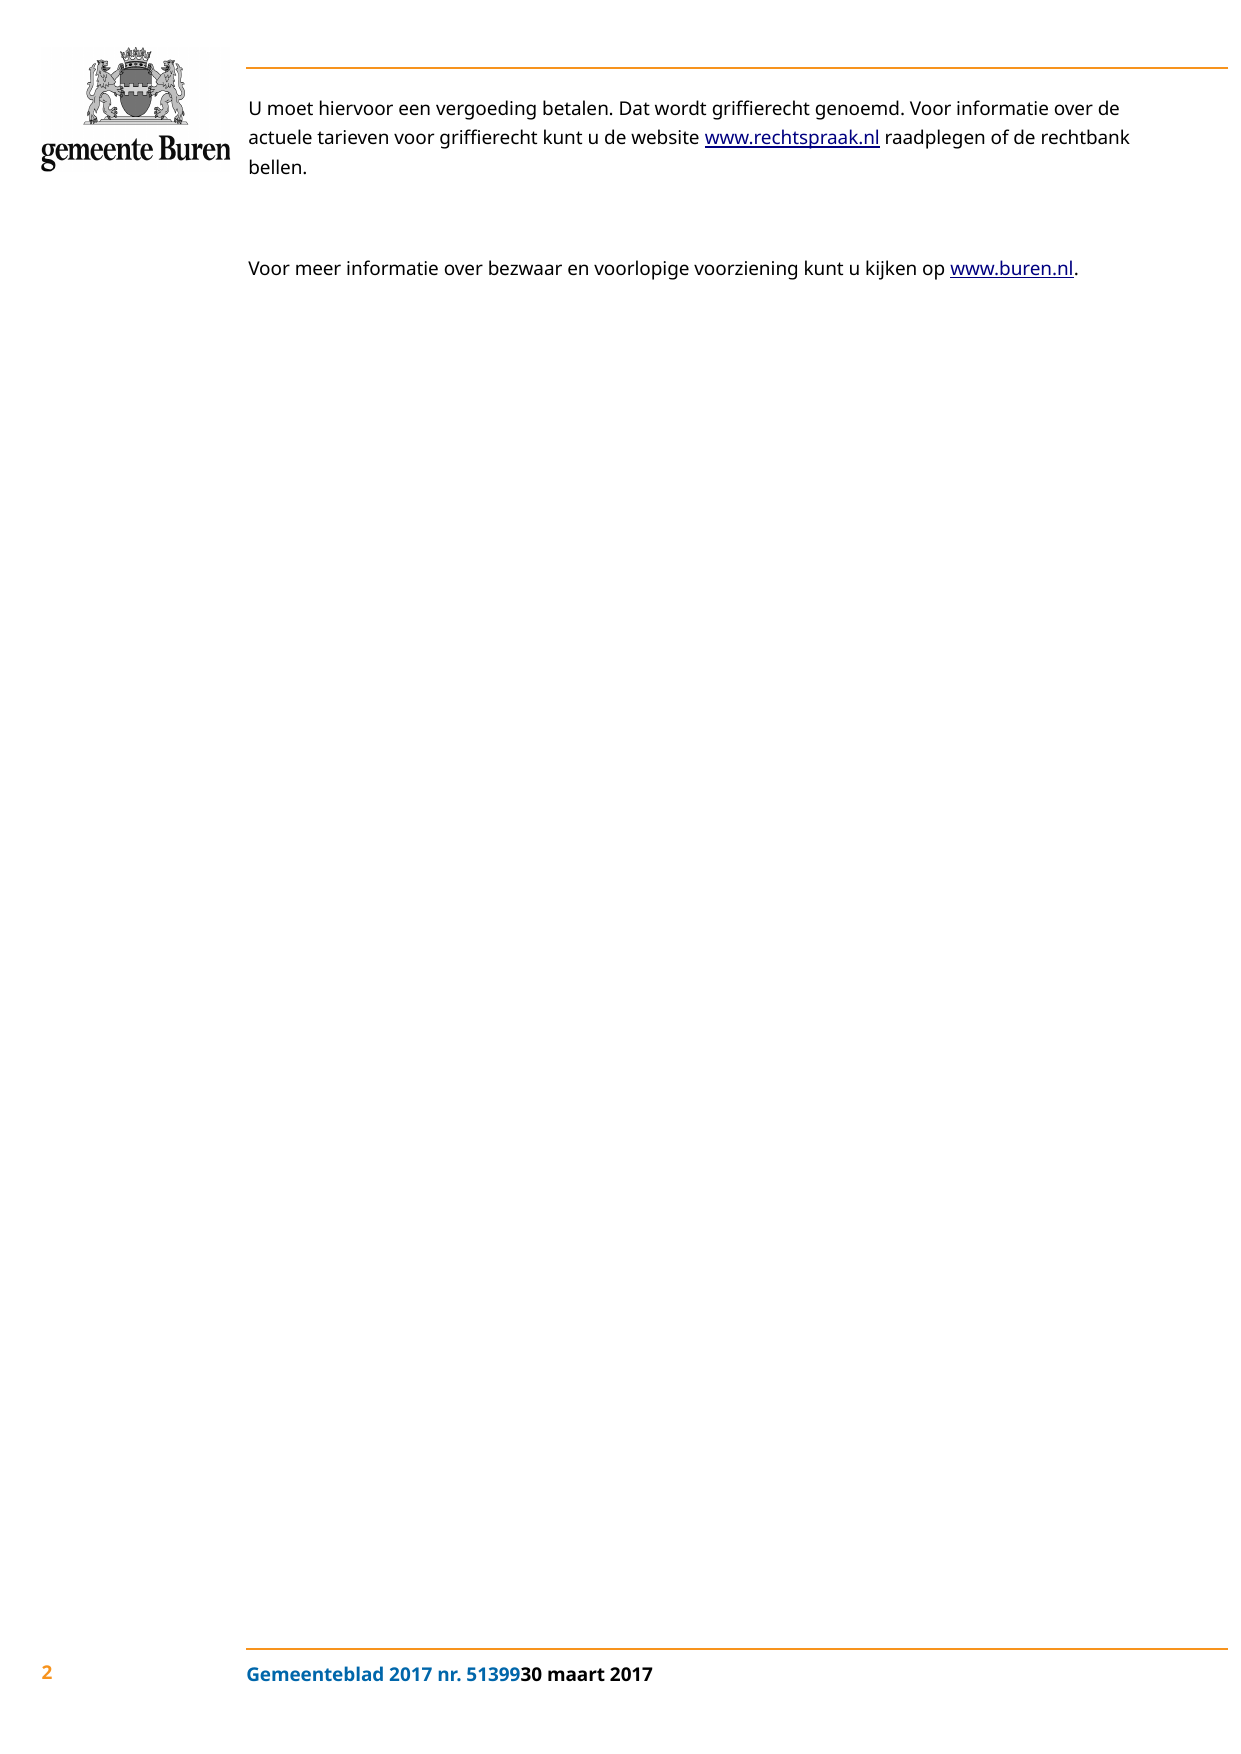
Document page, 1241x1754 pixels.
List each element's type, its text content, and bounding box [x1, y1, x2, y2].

text Voor meer informatie over bezwaar en voorlopige voorziening kunt u kijken op www.buren.nl. [248, 255, 1152, 281]
picture [41, 47, 231, 172]
text U moet hiervoor een vergoeding betalen. Dat wordt griffierecht genoemd. Voor informatie over de actuele tarieven voor griffierecht kunt u de website www.rechtspraak.nl raadplegen of de rechtbank bellen. [248, 95, 1152, 180]
